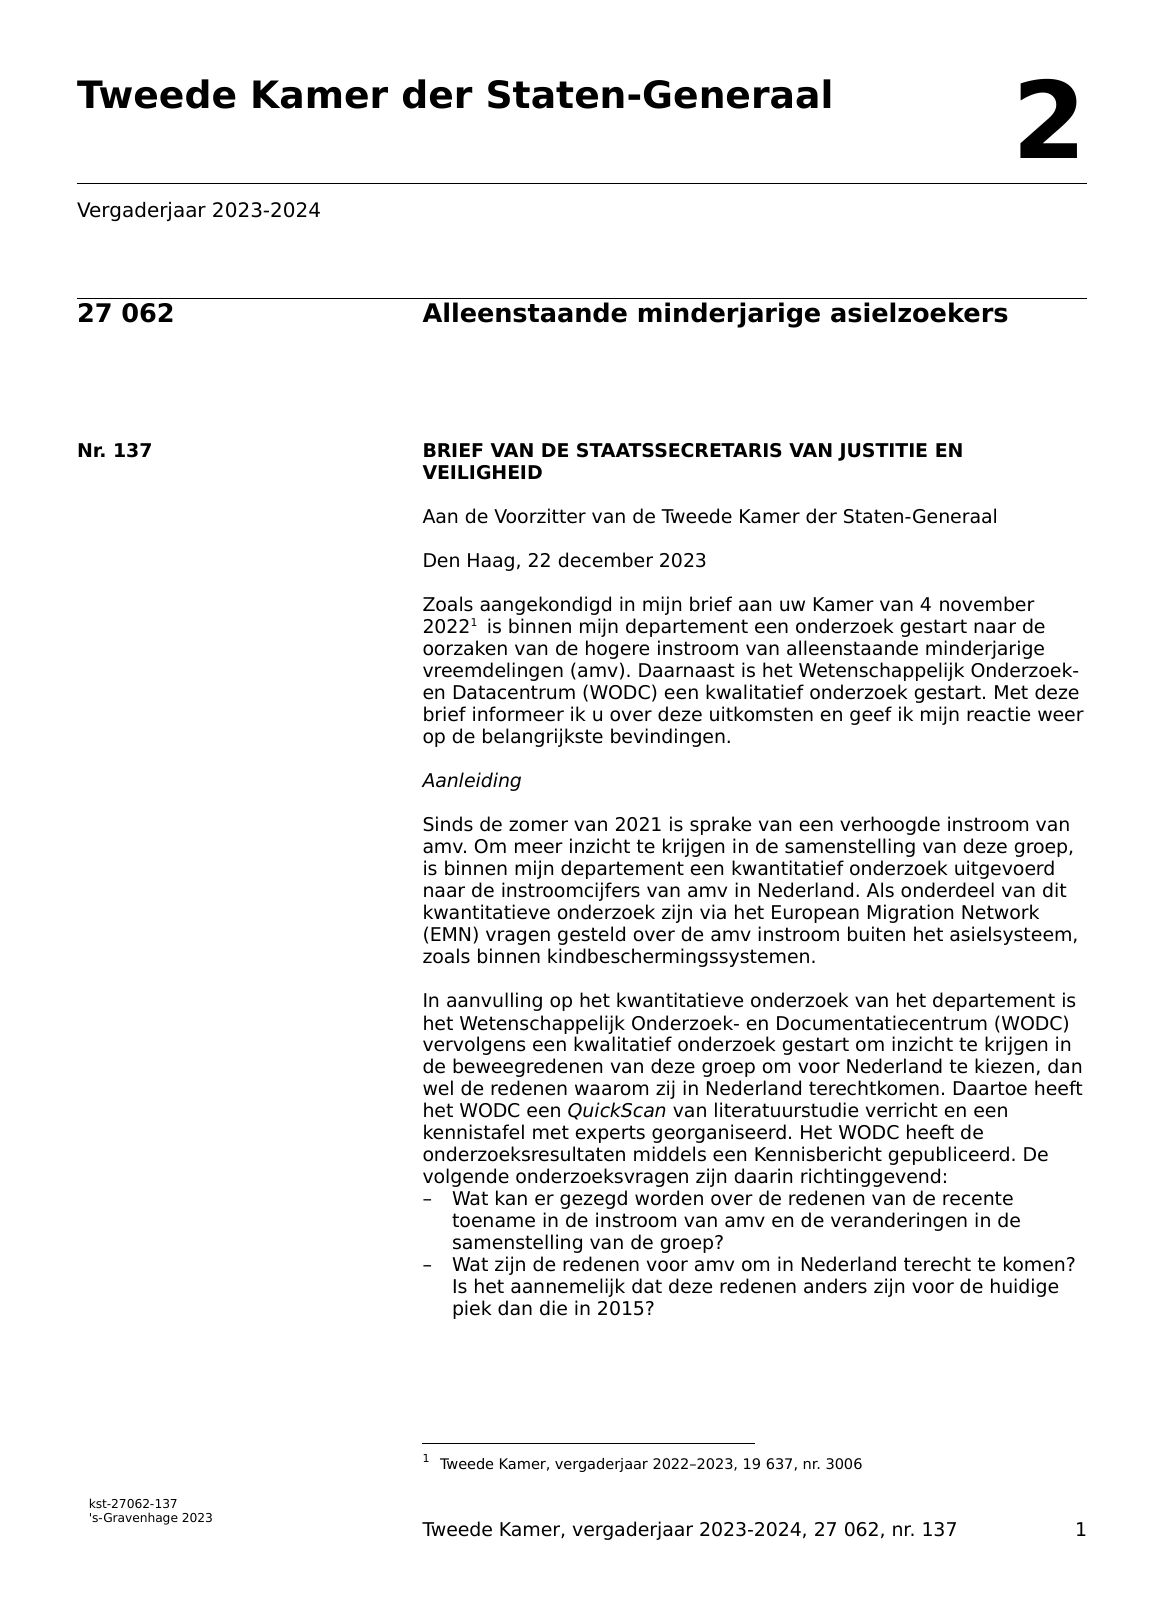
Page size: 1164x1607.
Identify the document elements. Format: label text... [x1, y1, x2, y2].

subtitle Nr. 137 BRIEF VAN DE STAATSSECRETARIS VAN JUSTITIE EN VEILIGHEID [77, 440, 1087, 484]
subtitle 27 062 Alleenstaande minderjarige asielzoekers [77, 299, 1087, 329]
subtitle Aanleiding [422, 770, 1087, 792]
text In aanvulling op het kwantitatieve onderzoek van het departement is het Wetenschappelijk Onderzoek- en Documentatiecentrum (WODC) vervolgens een kwalitatief onderzoek gestart om inzicht te krijgen in de beweegredenen van deze groep om voor Nederland te kiezen, dan wel de redenen waarom zij in Nederland terechtkomen. Daartoe heeft het WODC een QuickScan van literatuurstudie verricht en een kennistafel met experts georganiseerd. Het WODC heeft de onderzoeksresultaten middels een Kennisbericht gepubliceerd. De volgende onderzoeksvragen zijn daarin richtinggevend: [422, 990, 1087, 1188]
text – Wat zijn de redenen voor amv om in Nederland terecht te komen? Is het aannemelijk dat deze redenen anders zijn voor de huidige piek dan die in 2015? [422, 1254, 1087, 1320]
table_cell Vergaderjaar 2023-2024 [77, 184, 1087, 298]
text – Wat kan er gezegd worden over de redenen van de recente toename in de instroom van amv en de veranderingen in de samenstelling van de groep? [422, 1188, 1087, 1254]
text 's-Gravenhage 2023 [88, 1511, 323, 1525]
text Sinds de zomer van 2021 is sprake van een verhoogde instroom van amv. Om meer inzicht te krijgen in de samenstelling van deze groep, is binnen mijn departement een kwantitatief onderzoek uitgevoerd naar de instroomcijfers van amv in Nederland. Als onderdeel van dit kwantitatieve onderzoek zijn via het European Migration Network (EMN) vragen gesteld over de amv instroom buiten het asielsysteem, zoals binnen kindbeschermingssystemen. [422, 814, 1087, 968]
table_header 2 [886, 59, 1087, 183]
text Tweede Kamer, vergaderjaar 2022–2023, 19 637, nr. 3006 [422, 1452, 1087, 1474]
text Den Haag, 22 december 2023 [422, 550, 1087, 572]
text Aan de Voorzitter van de Tweede Kamer der Staten-Generaal [422, 506, 1087, 528]
text Zoals aangekondigd in mijn brief aan uw Kamer van 4 november 2022 is binnen mijn departement een onderzoek gestart naar de oorzaken van de hogere instroom van alleenstaande minderjarige vreemdelingen (amv). Daarnaast is het Wetenschappelijk Onderzoek- en Datacentrum (WODC) een kwalitatief onderzoek gestart. Met deze brief informeer ik u over deze uitkomsten en geef ik mijn reactie weer op de belangrijkste bevindingen. [422, 594, 1087, 748]
text kst-27062-137 [88, 1497, 323, 1511]
table_header Tweede Kamer der Staten-Generaal [77, 59, 886, 183]
